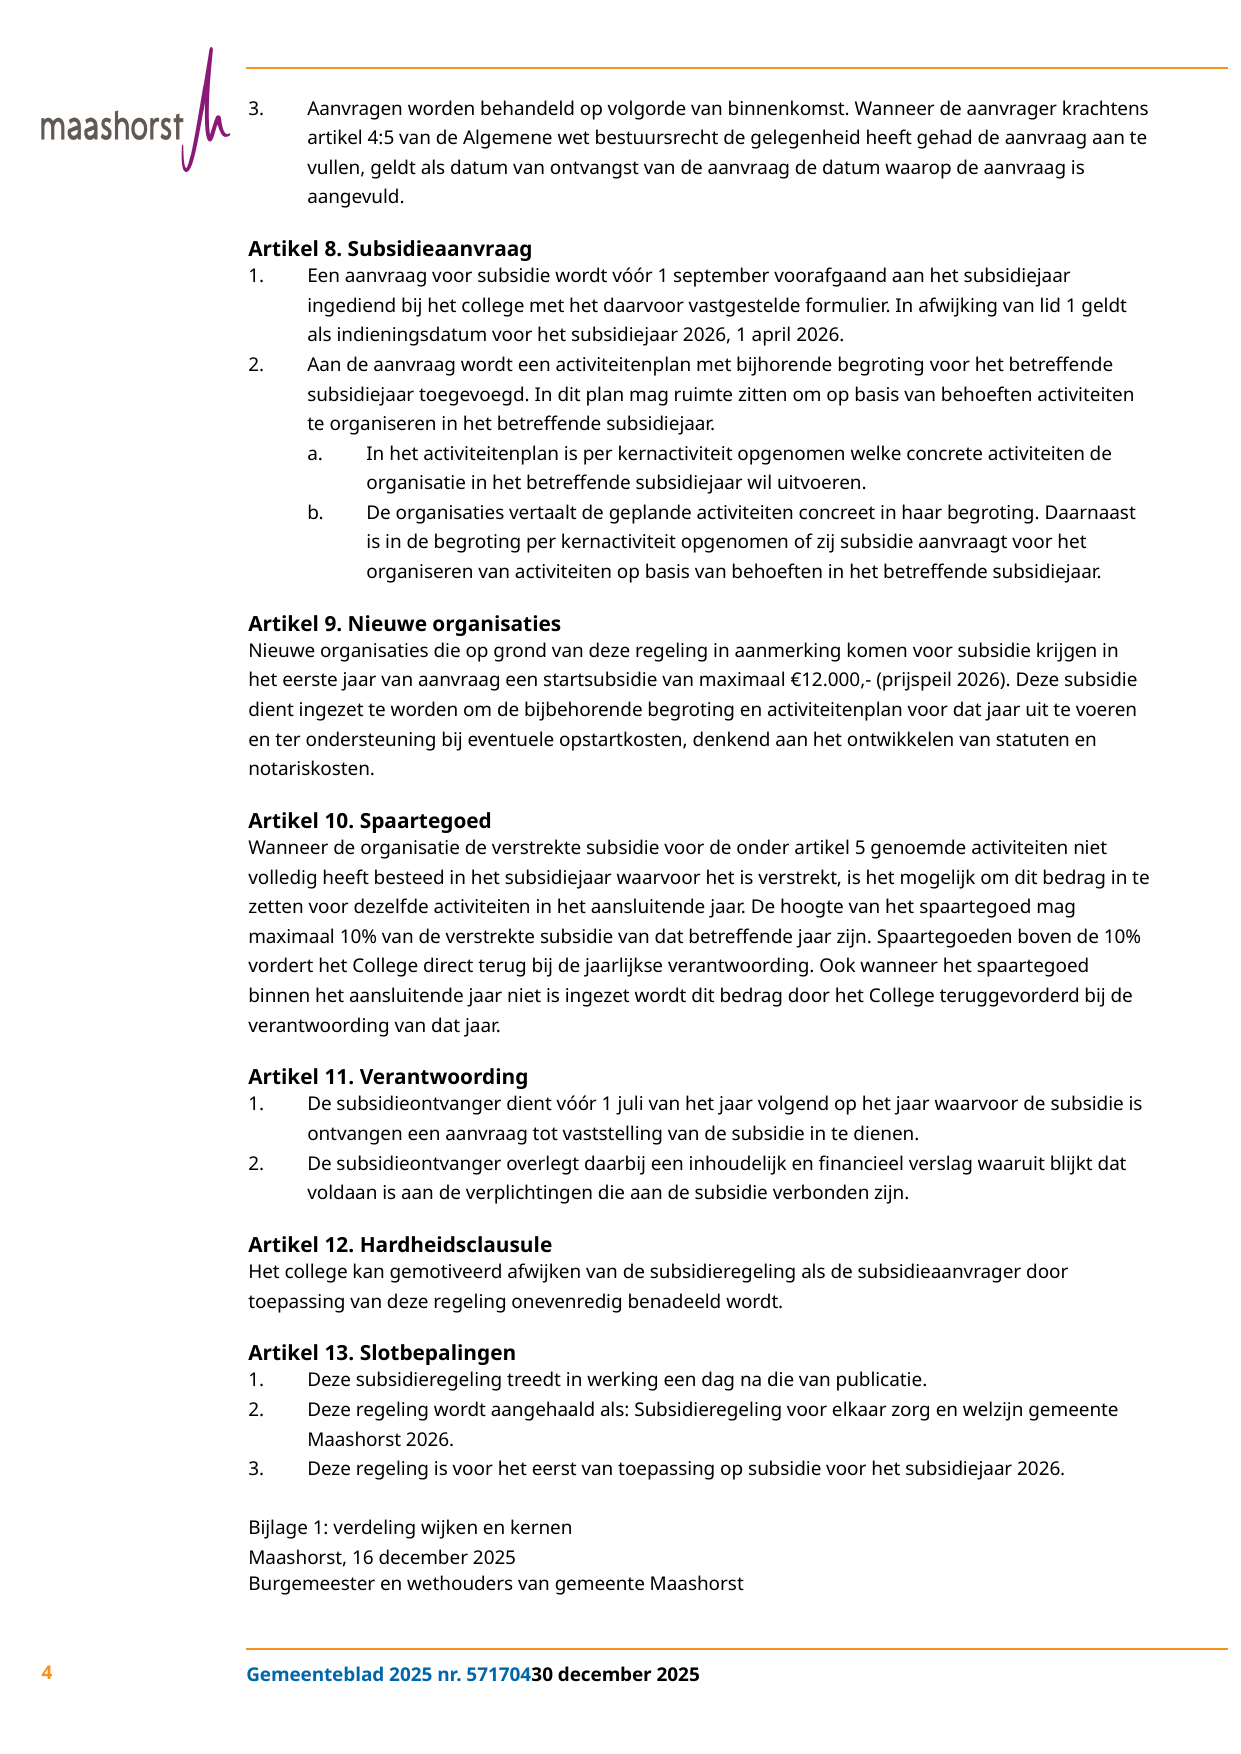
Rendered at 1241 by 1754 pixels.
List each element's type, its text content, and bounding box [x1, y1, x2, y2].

text Burgemeester en wethouders van gemeente Maashorst [248, 1570, 1152, 1596]
list Aan de aanvraag wordt een activiteitenplan met bijhorende begroting voor het betreffende subsidiejaar toegevoegd. In dit plan mag ruimte zitten om op basis van behoeften activiteiten te organiseren in het betreffende subsidiejaar. [248, 351, 1152, 436]
list Aanvragen worden behandeld op volgorde van binnenkomst. Wanneer de aanvrager krachtens artikel 4:5 van de Algemene wet bestuursrecht de gelegenheid heeft gehad de aanvraag aan te vullen, geldt als datum van ontvangst van de aanvraag de datum waarop de aanvraag is aangevuld. [248, 95, 1152, 209]
text Het college kan gemotiveerd afwijken van de subsidieregeling als de subsidieaanvrager door toepassing van deze regeling onevenredig benadeeld wordt. [248, 1258, 1152, 1313]
text Bijlage 1: verdeling wijken en kernen [248, 1514, 1152, 1540]
text Artikel 8. Subsidieaanvraag [248, 234, 1152, 262]
list Een aanvraag voor subsidie wordt vóór 1 september voorafgaand aan het subsidiejaar ingediend bij het college met het daarvoor vastgestelde formulier. In afwijking van lid 1 geldt als indieningsdatum voor het subsidiejaar 2026, 1 april 2026. [248, 262, 1152, 347]
text Nieuwe organisaties die op grond van deze regeling in aanmerking komen voor subsidie krijgen in het eerste jaar van aanvraag een startsubsidie van maximaal €12.000,- (prijspeil 2026). Deze subsidie dient ingezet te worden om de bijbehorende begroting en activiteitenplan voor dat jaar uit te voeren en ter ondersteuning bij eventuele opstartkosten, denkend aan het ontwikkelen van statuten en notariskosten. [248, 637, 1152, 781]
text Artikel 13. Slotbepalingen [248, 1338, 1152, 1367]
list Deze regeling is voor het eerst van toepassing op subsidie voor het subsidiejaar 2026. [248, 1455, 1152, 1481]
list De subsidieontvanger dient vóór 1 juli van het jaar volgend op het jaar waarvoor de subsidie is ontvangen een aanvraag tot vaststelling van de subsidie in te dienen. [248, 1091, 1152, 1146]
list Deze regeling wordt aangehaald als: Subsidieregeling voor elkaar zorg en welzijn gemeente Maashorst 2026. [248, 1396, 1152, 1452]
list In het activiteitenplan is per kernactiviteit opgenomen welke concrete activiteiten de organisatie in het betreffende subsidiejaar wil uitvoeren. [307, 440, 1152, 495]
list De subsidieontvanger overlegt daarbij een inhoudelijk en financieel verslag waaruit blijkt dat voldaan is aan de verplichtingen die aan de subsidie verbonden zijn. [248, 1150, 1152, 1205]
list De organisaties vertaalt de geplande activiteiten concreet in haar begroting. Daarnaast is in de begroting per kernactiviteit opgenomen of zij subsidie aanvraagt voor het organiseren van activiteiten op basis van behoeften in het betreffende subsidiejaar. [307, 499, 1152, 584]
text Artikel 10. Spaartegoed [248, 806, 1152, 834]
text Artikel 11. Verantwoording [248, 1062, 1152, 1091]
text Maashorst, 16 december 2025 [248, 1544, 1152, 1570]
list Deze subsidieregeling treedt in werking een dag na die van publicatie. [248, 1367, 1152, 1392]
text Wanneer de organisatie de verstrekte subsidie voor de onder artikel 5 genoemde activiteiten niet volledig heeft besteed in het subsidiejaar waarvoor het is verstrekt, is het mogelijk om dit bedrag in te zetten voor dezelfde activiteiten in het aansluitende jaar. De hoogte van het spaartegoed mag maximaal 10% van de verstrekte subsidie van dat betreffende jaar zijn. Spaartegoeden boven de 10% vordert het College direct terug bij de jaarlijkse verantwoording. Ook wanneer het spaartegoed binnen het aansluitende jaar niet is ingezet wordt dit bedrag door het College teruggevorderd bij de verantwoording van dat jaar. [248, 834, 1152, 1037]
text Artikel 9. Nieuwe organisaties [248, 609, 1152, 637]
picture [41, 47, 231, 172]
text Artikel 12. Hardheidsclausule [248, 1230, 1152, 1258]
